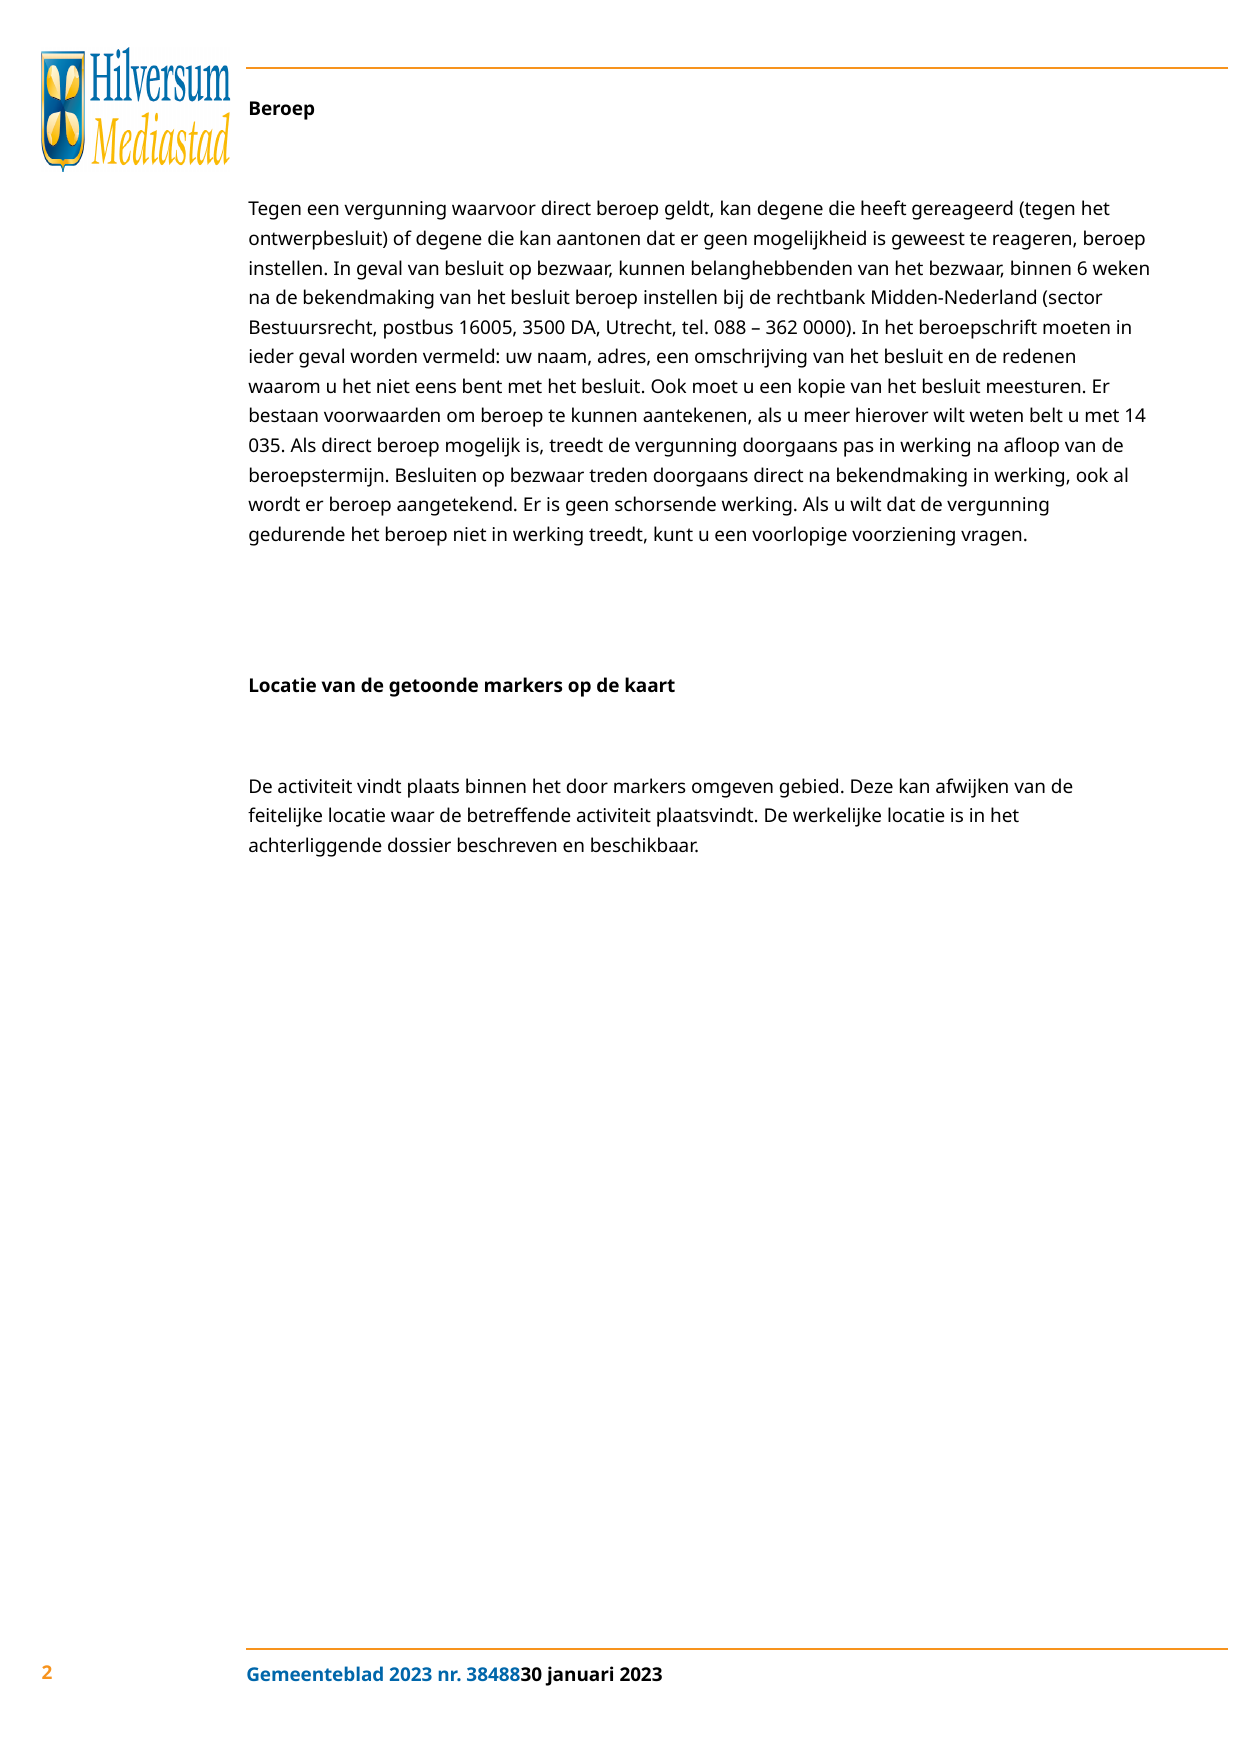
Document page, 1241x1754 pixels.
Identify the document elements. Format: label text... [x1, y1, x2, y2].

text Beroep [248, 95, 1152, 121]
picture [41, 47, 231, 172]
text Locatie van de getoonde markers op de kaart [248, 672, 1152, 698]
text Tegen een vergunning waarvoor direct beroep geldt, kan degene die heeft gereageerd (tegen het ontwerpbesluit) of degene die kan aantonen dat er geen mogelijkheid is geweest te reageren, beroep instellen. In geval van besluit op bezwaar, kunnen belanghebbenden van het bezwaar, binnen 6 weken na de bekendmaking van het besluit beroep instellen bij de rechtbank Midden-Nederland (sector Bestuursrecht, postbus 16005, 3500 DA, Utrecht, tel. 088 – 362 0000). In het beroepschrift moeten in ieder geval worden vermeld: uw naam, adres, een omschrijving van het besluit en de redenen waarom u het niet eens bent met het besluit. Ook moet u een kopie van het besluit meesturen. Er bestaan voorwaarden om beroep te kunnen aantekenen, als u meer hierover wilt weten belt u met 14 035. Als direct beroep mogelijk is, treedt de vergunning doorgaans pas in werking na afloop van de beroepstermijn. Besluiten op bezwaar treden doorgaans direct na bekendmaking in werking, ook al wordt er beroep aangetekend. Er is geen schorsende werking. Als u wilt dat de vergunning gedurende het beroep niet in werking treedt, kunt u een voorlopige voorziening vragen. [248, 196, 1152, 547]
text De activiteit vindt plaats binnen het door markers omgeven gebied. Deze kan afwijken van de feitelijke locatie waar de betreffende activiteit plaatsvindt. De werkelijke locatie is in het achterliggende dossier beschreven en beschikbaar. [248, 773, 1152, 858]
